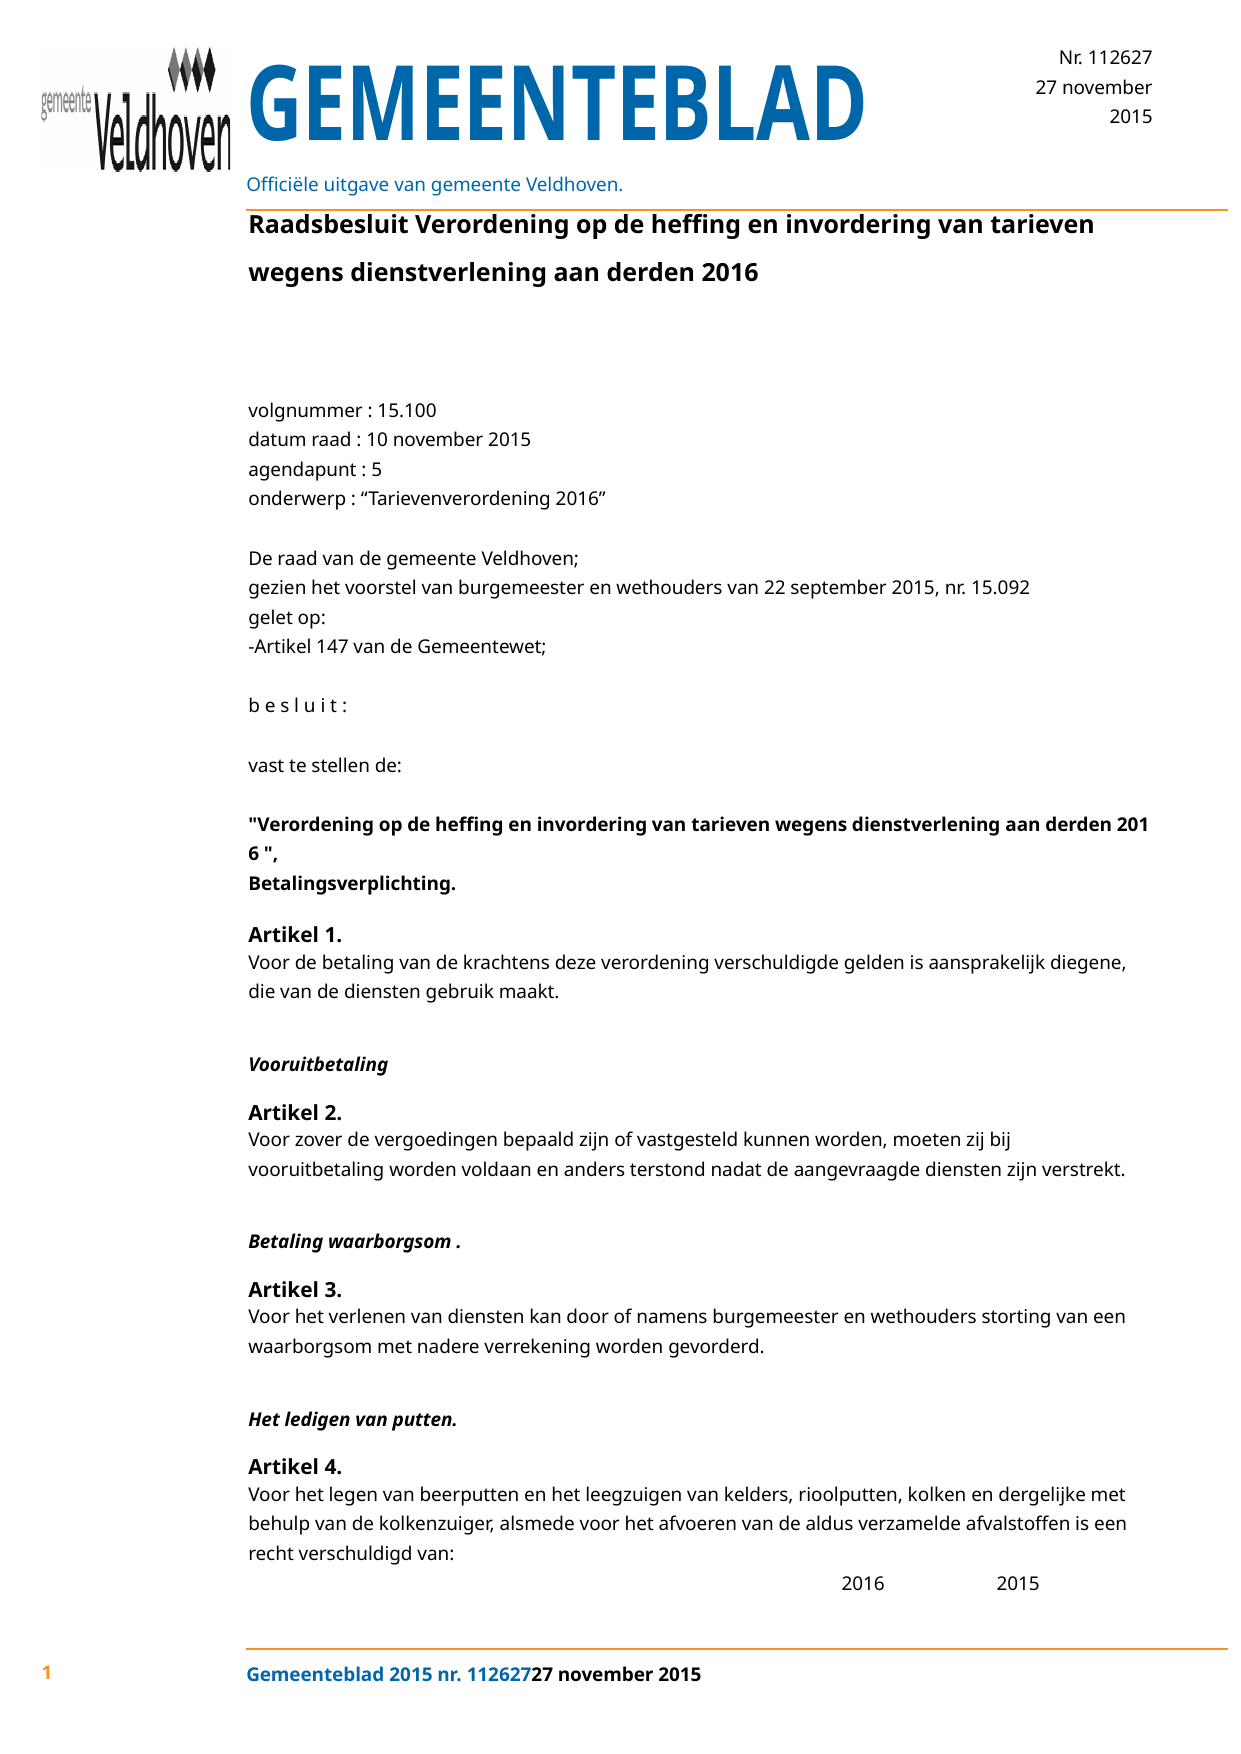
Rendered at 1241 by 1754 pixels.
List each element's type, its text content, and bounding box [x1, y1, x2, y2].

text gelet op: [248, 604, 1152, 629]
text Artikel 1. [248, 921, 1152, 949]
table_header [403, 1570, 841, 1595]
text Artikel 4. [248, 1452, 1152, 1481]
text gezien het voorstel van burgemeester en wethouders van 22 september 2015, nr. 15.092 [248, 574, 1152, 600]
text De raad van de gemeente Veldhoven; [248, 545, 1152, 570]
text Artikel 2. [248, 1098, 1152, 1126]
text Voor de betaling van de krachtens deze verordening verschuldigde gelden is aansprakelijk diegene, die van de diensten gebruik maakt. [248, 949, 1152, 1004]
text Het ledigen van putten. [248, 1406, 1152, 1432]
text "Verordening op de heffing en invordering van tarieven wegens dienstverlening aan derden 201 6 ", [248, 811, 1152, 866]
picture [41, 47, 231, 172]
text agendapunt : 5 [248, 456, 1152, 482]
table_header 2015 [996, 1570, 1152, 1595]
text b e s l u i t : [248, 693, 1152, 718]
text Betaling waarborgsom . [248, 1228, 1152, 1254]
text Voor het legen van beerputten en het leegzuigen van kelders, rioolputten, kolken en dergelijke met behulp van de kolkenzuiger, alsmede voor het afvoeren van de aldus verzamelde afvalstoffen is een recht verschuldigd van: [248, 1481, 1152, 1566]
text Raadsbesluit Verordening op de heffing en invordering van tarieven wegens dienstverlening aan derden 2016 [248, 211, 1152, 288]
text Voor het verlenen van diensten kan door of namens burgemeester en wethouders storting van een waarborgsom met nadere verrekening worden gevorderd. [248, 1303, 1152, 1359]
text vast te stellen de: [248, 752, 1152, 777]
text Betalingsverplichting. [248, 870, 1152, 896]
text datum raad : 10 november 2015 [248, 426, 1152, 452]
text volgnummer : 15.100 [248, 397, 1152, 422]
table_header [248, 1570, 403, 1595]
text Voor zover de vergoedingen bepaald zijn of vastgesteld kunnen worden, moeten zij bij vooruitbetaling worden voldaan en anders terstond nadat de aangevraagde diensten zijn verstrekt. [248, 1126, 1152, 1182]
text onderwerp : “Tarievenverordening 2016” [248, 486, 1152, 511]
text Artikel 3. [248, 1275, 1152, 1303]
table_header 2016 [841, 1570, 996, 1595]
text Vooruitbetaling [248, 1051, 1152, 1077]
text -Artikel 147 van de Gemeentewet; [248, 633, 1152, 659]
